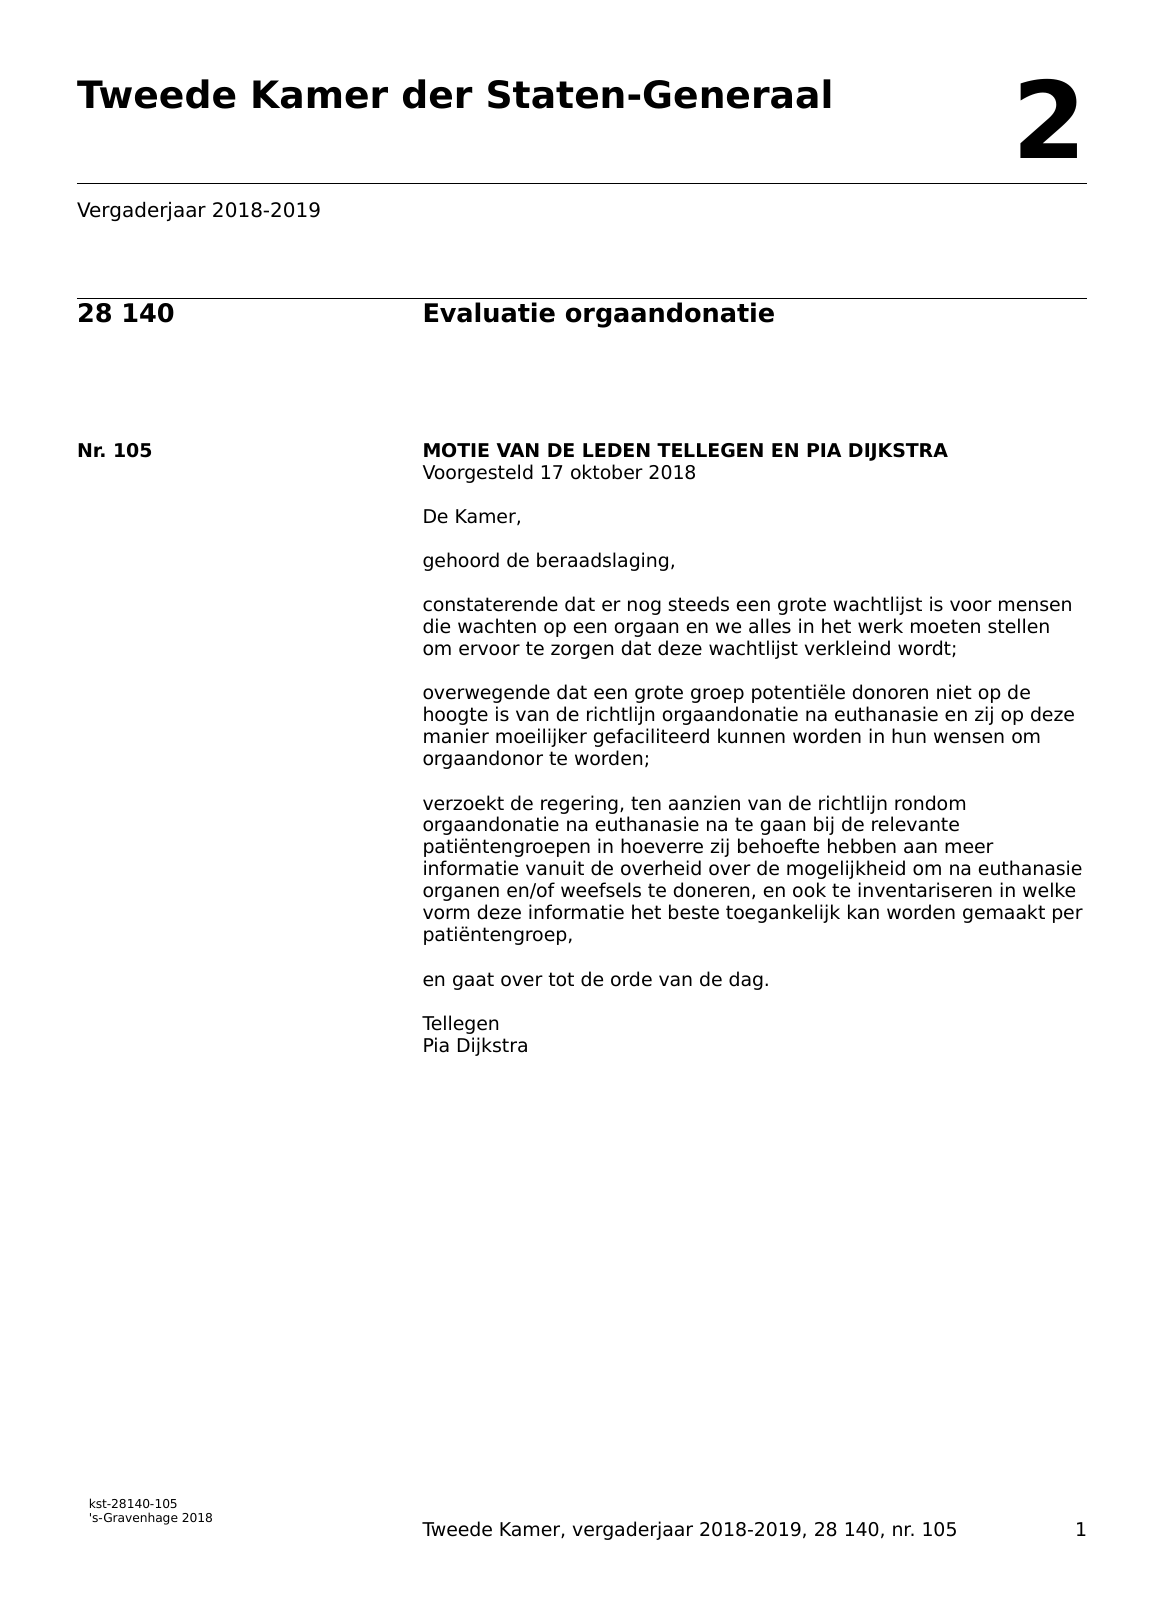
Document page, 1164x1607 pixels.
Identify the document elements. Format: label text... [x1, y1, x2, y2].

subtitle 28 140 Evaluatie orgaandonatie [77, 299, 1087, 329]
table_header Tweede Kamer der Staten-Generaal [77, 59, 886, 183]
text overwegende dat een grote groep potentiële donoren niet op de hoogte is van de richtlijn orgaandonatie na euthanasie en zij op deze manier moeilijker gefaciliteerd kunnen worden in hun wensen om orgaandonor te worden; [422, 682, 1087, 770]
table_cell Vergaderjaar 2018-2019 [77, 184, 1087, 298]
text verzoekt de regering, ten aanzien van de richtlijn rondom orgaandonatie na euthanasie na te gaan bij de relevante patiëntengroepen in hoeverre zij behoefte hebben aan meer informatie vanuit de overheid over de mogelijkheid om na euthanasie organen en/of weefsels te doneren, en ook te inventariseren in welke vorm deze informatie het beste toegankelijk kan worden gemaakt per patiëntengroep, [422, 792, 1087, 946]
text Pia Dijkstra [422, 1034, 1087, 1057]
text Voorgesteld 17 oktober 2018 [422, 462, 1087, 484]
text en gaat over tot de orde van de dag. [422, 968, 1087, 990]
text constaterende dat er nog steeds een grote wachtlijst is voor mensen die wachten op een orgaan en we alles in het werk moeten stellen om ervoor te zorgen dat deze wachtlijst verkleind wordt; [422, 594, 1087, 660]
text Tellegen [422, 1013, 1087, 1034]
text 's-Gravenhage 2018 [88, 1511, 323, 1525]
text kst-28140-105 [88, 1497, 323, 1511]
subtitle Nr. 105 MOTIE VAN DE LEDEN TELLEGEN EN PIA DIJKSTRA [77, 440, 1087, 462]
table_header 2 [886, 59, 1087, 183]
text De Kamer, [422, 506, 1087, 528]
text gehoord de beraadslaging, [422, 550, 1087, 572]
